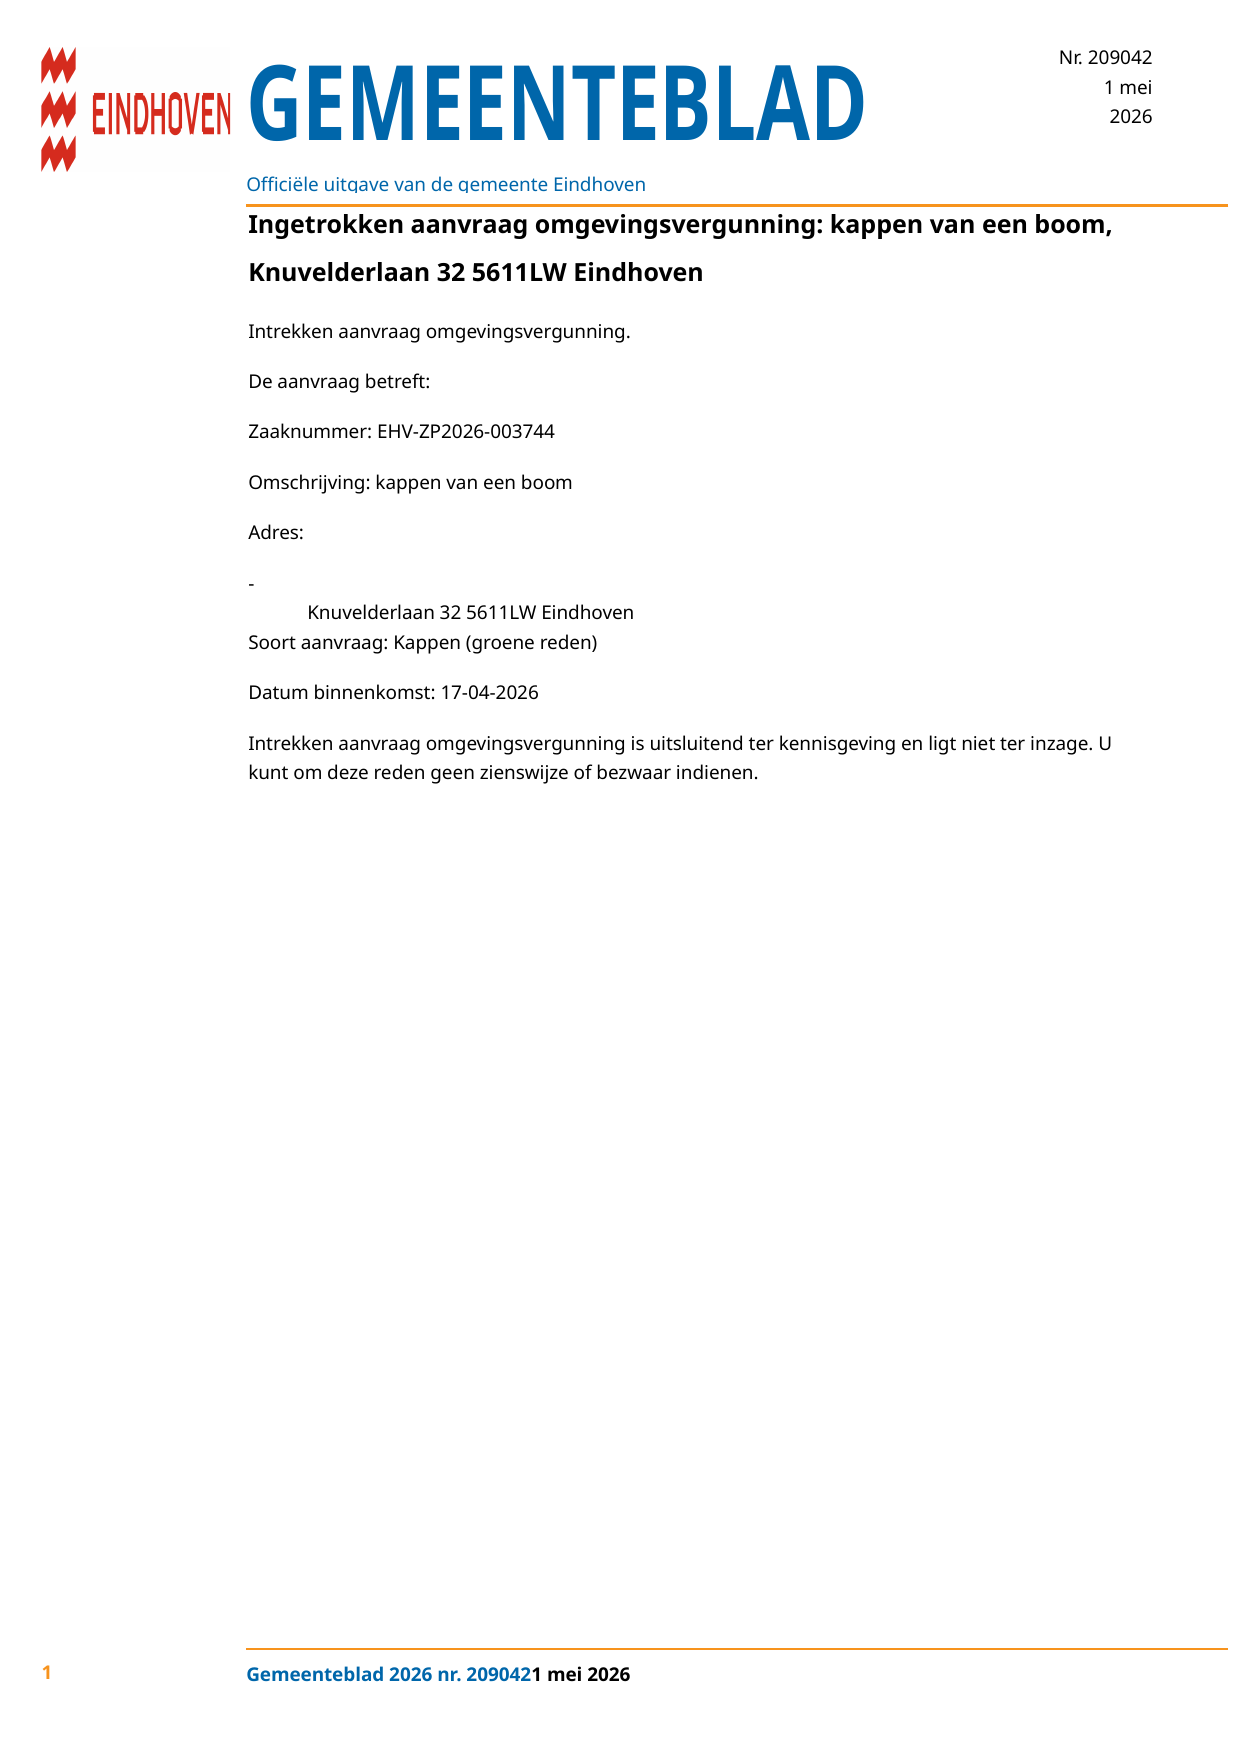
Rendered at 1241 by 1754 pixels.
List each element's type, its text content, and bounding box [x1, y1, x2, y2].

text Soort aanvraag: Kappen (groene reden) [248, 629, 1152, 655]
list Knuvelderlaan 32 5611LW Eindhoven [248, 599, 1152, 625]
text Intrekken aanvraag omgevingsvergunning. [248, 318, 1152, 344]
text Adres: [248, 519, 1152, 545]
text Datum binnenkomst: 17-04-2026 [248, 679, 1152, 705]
text Intrekken aanvraag omgevingsvergunning is uitsluitend ter kennisgeving en ligt niet ter inzage. U kunt om deze reden geen zienswijze of bezwaar indienen. [248, 730, 1152, 785]
picture [41, 47, 231, 172]
text Omschrijving: kappen van een boom [248, 469, 1152, 495]
text De aanvraag betreft: [248, 368, 1152, 394]
text Zaaknummer: EHV-ZP2026-003744 [248, 419, 1152, 444]
text Ingetrokken aanvraag omgevingsvergunning: kappen van een boom, Knuvelderlaan 32 5611LW Eindhoven [248, 207, 1152, 288]
